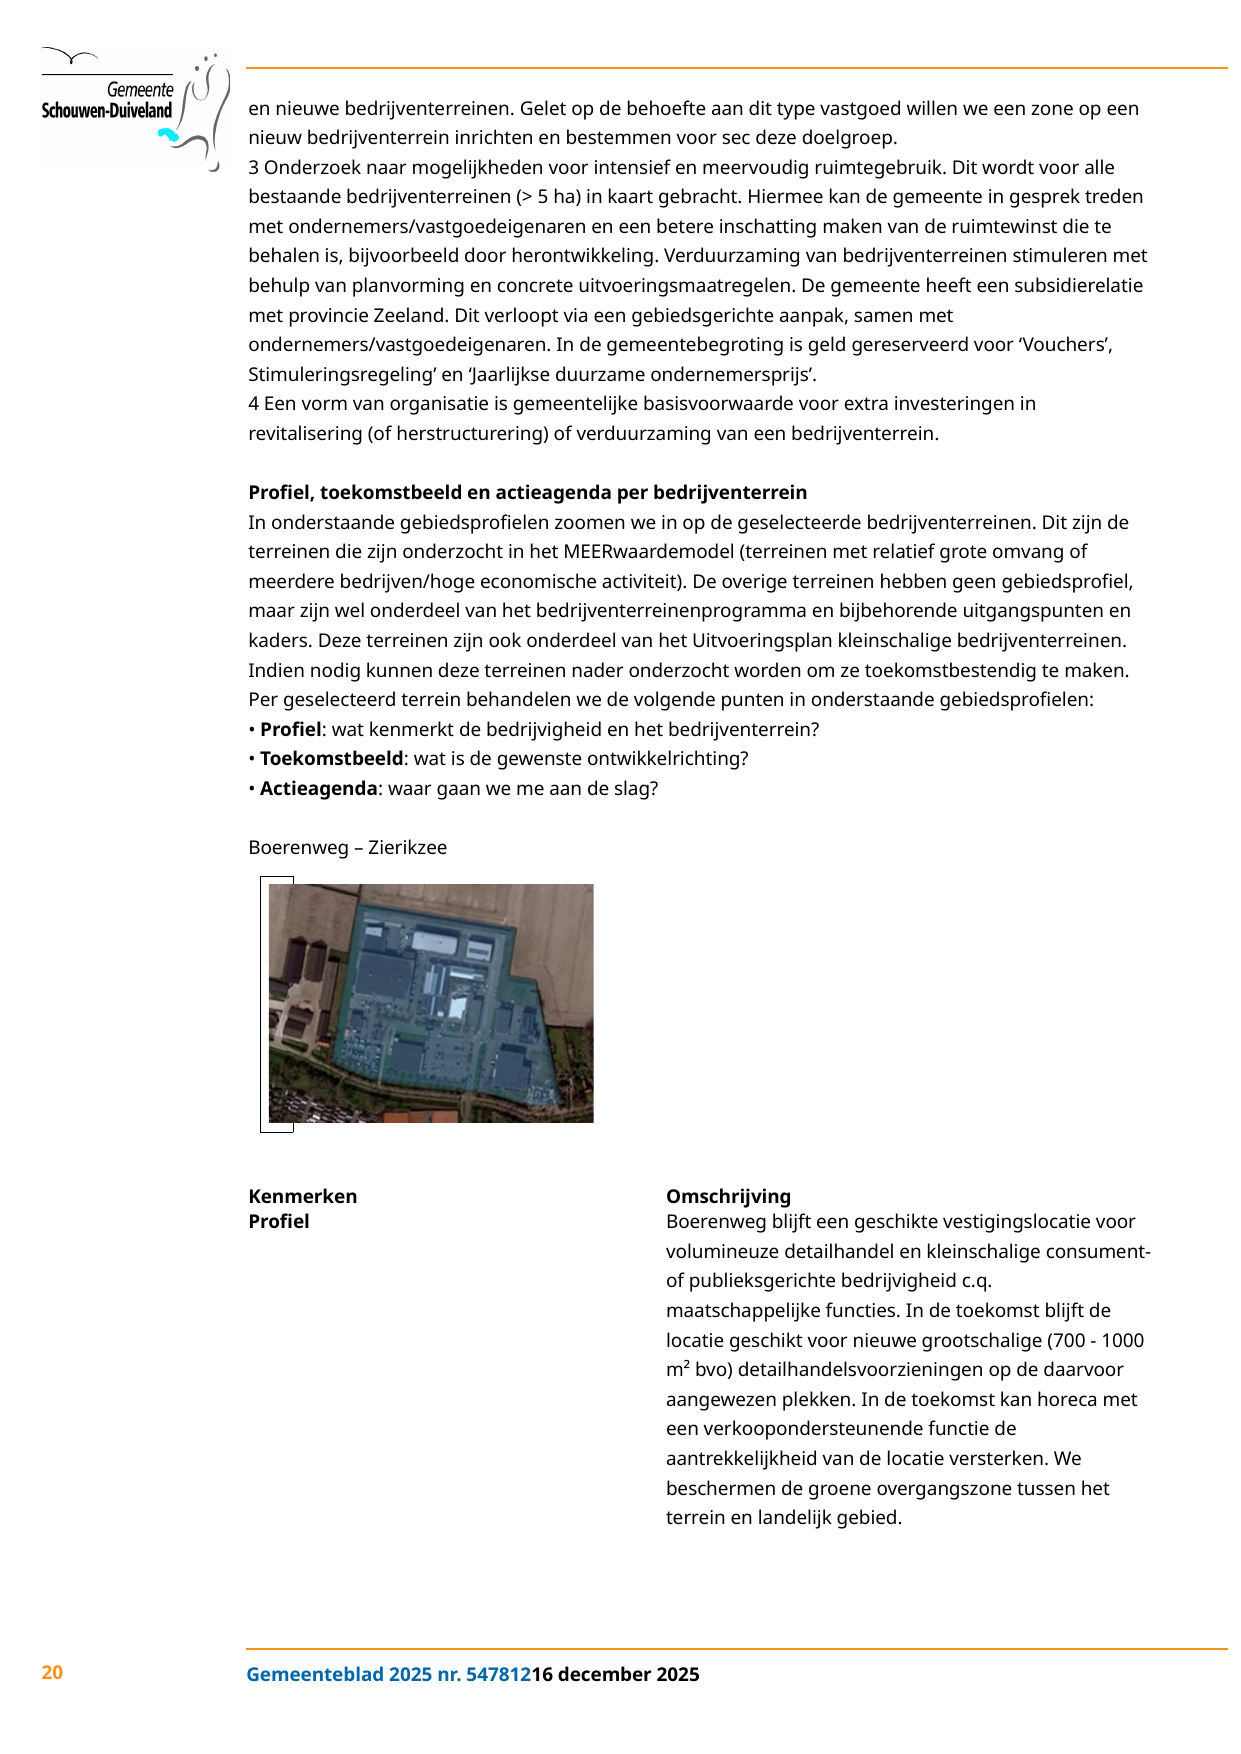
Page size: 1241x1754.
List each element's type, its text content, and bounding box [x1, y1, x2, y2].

table_cell Boerenweg blijft een geschikte vestigingslocatie voor volumineuze detailhandel en kleinschalige consument- of publieksgerichte bedrijvigheid c.q. maatschappelijke functies. In de toekomst blijft de locatie geschikt voor nieuwe grootschalige (700 - 1000 m² bvo) detailhandelsvoorzieningen op de daarvoor aangewezen plekken. In de toekomst kan horeca met een verkoopondersteunende functie de aantrekkelijkheid van de locatie versterken. We beschermen de groene overgangszone tussen het terrein en landelijk gebied. [666, 1209, 1152, 1530]
text In onderstaande gebiedsprofielen zoomen we in op de geselecteerde bedrijventerreinen. Dit zijn de terreinen die zijn onderzocht in het MEERwaardemodel (terreinen met relatief grote omvang of meerdere bedrijven/hoge economische activiteit). De overige terreinen hebben geen gebiedsprofiel, maar zijn wel onderdeel van het bedrijventerreinenprogramma en bijbehorende uitgangspunten en kaders. Deze terreinen zijn ook onderdeel van het Uitvoeringsplan kleinschalige bedrijventerreinen. Indien nodig kunnen deze terreinen nader onderzocht worden om ze toekomstbestendig te maken. Per geselecteerd terrein behandelen we de volgende punten in onderstaande gebiedsprofielen: [248, 509, 1152, 712]
text • Toekomstbeeld: wat is de gewenste ontwikkelrichting? [248, 746, 1152, 771]
text Boerenweg – Zierikzee [248, 834, 1152, 860]
text • Actieagenda: waar gaan we me aan de slag? [248, 775, 1152, 801]
table_cell Profiel [248, 1209, 666, 1530]
picture [268, 884, 594, 1123]
text • Profiel: wat kenmerkt de bedrijvigheid en het bedrijventerrein? [248, 716, 1152, 742]
picture [41, 47, 231, 172]
text 3 Onderzoek naar mogelijkheden voor intensief en meervoudig ruimtegebruik. Dit wordt voor alle bestaande bedrijventerreinen (> 5 ha) in kaart gebracht. Hiermee kan de gemeente in gesprek treden met ondernemers/vastgoedeigenaren en een betere inschatting maken van de ruimtewinst die te behalen is, bijvoorbeeld door herontwikkeling. Verduurzaming van bedrijventerreinen stimuleren met behulp van planvorming en concrete uitvoeringsmaatregelen. De gemeente heeft een subsidierelatie met provincie Zeeland. Dit verloopt via een gebiedsgerichte aanpak, samen met ondernemers/vastgoedeigenaren. In de gemeentebegroting is geld gereserveerd voor ‘Vouchers’, Stimuleringsregeling’ en ‘Jaarlijkse duurzame ondernemersprijs’. [248, 154, 1152, 387]
text 4 Een vorm van organisatie is gemeentelijke basisvoorwaarde voor extra investeringen in revitalisering (of herstructurering) of verduurzaming van een bedrijventerrein. [248, 391, 1152, 446]
text Profiel, toekomstbeeld en actieagenda per bedrijventerrein [248, 479, 1152, 505]
text en nieuwe bedrijventerreinen. Gelet op de behoefte aan dit type vastgoed willen we een zone op een nieuw bedrijventerrein inrichten en bestemmen voor sec deze doelgroep. [248, 95, 1152, 150]
table_header Omschrijving [666, 1183, 1152, 1208]
table_header Kenmerken [248, 1183, 666, 1208]
